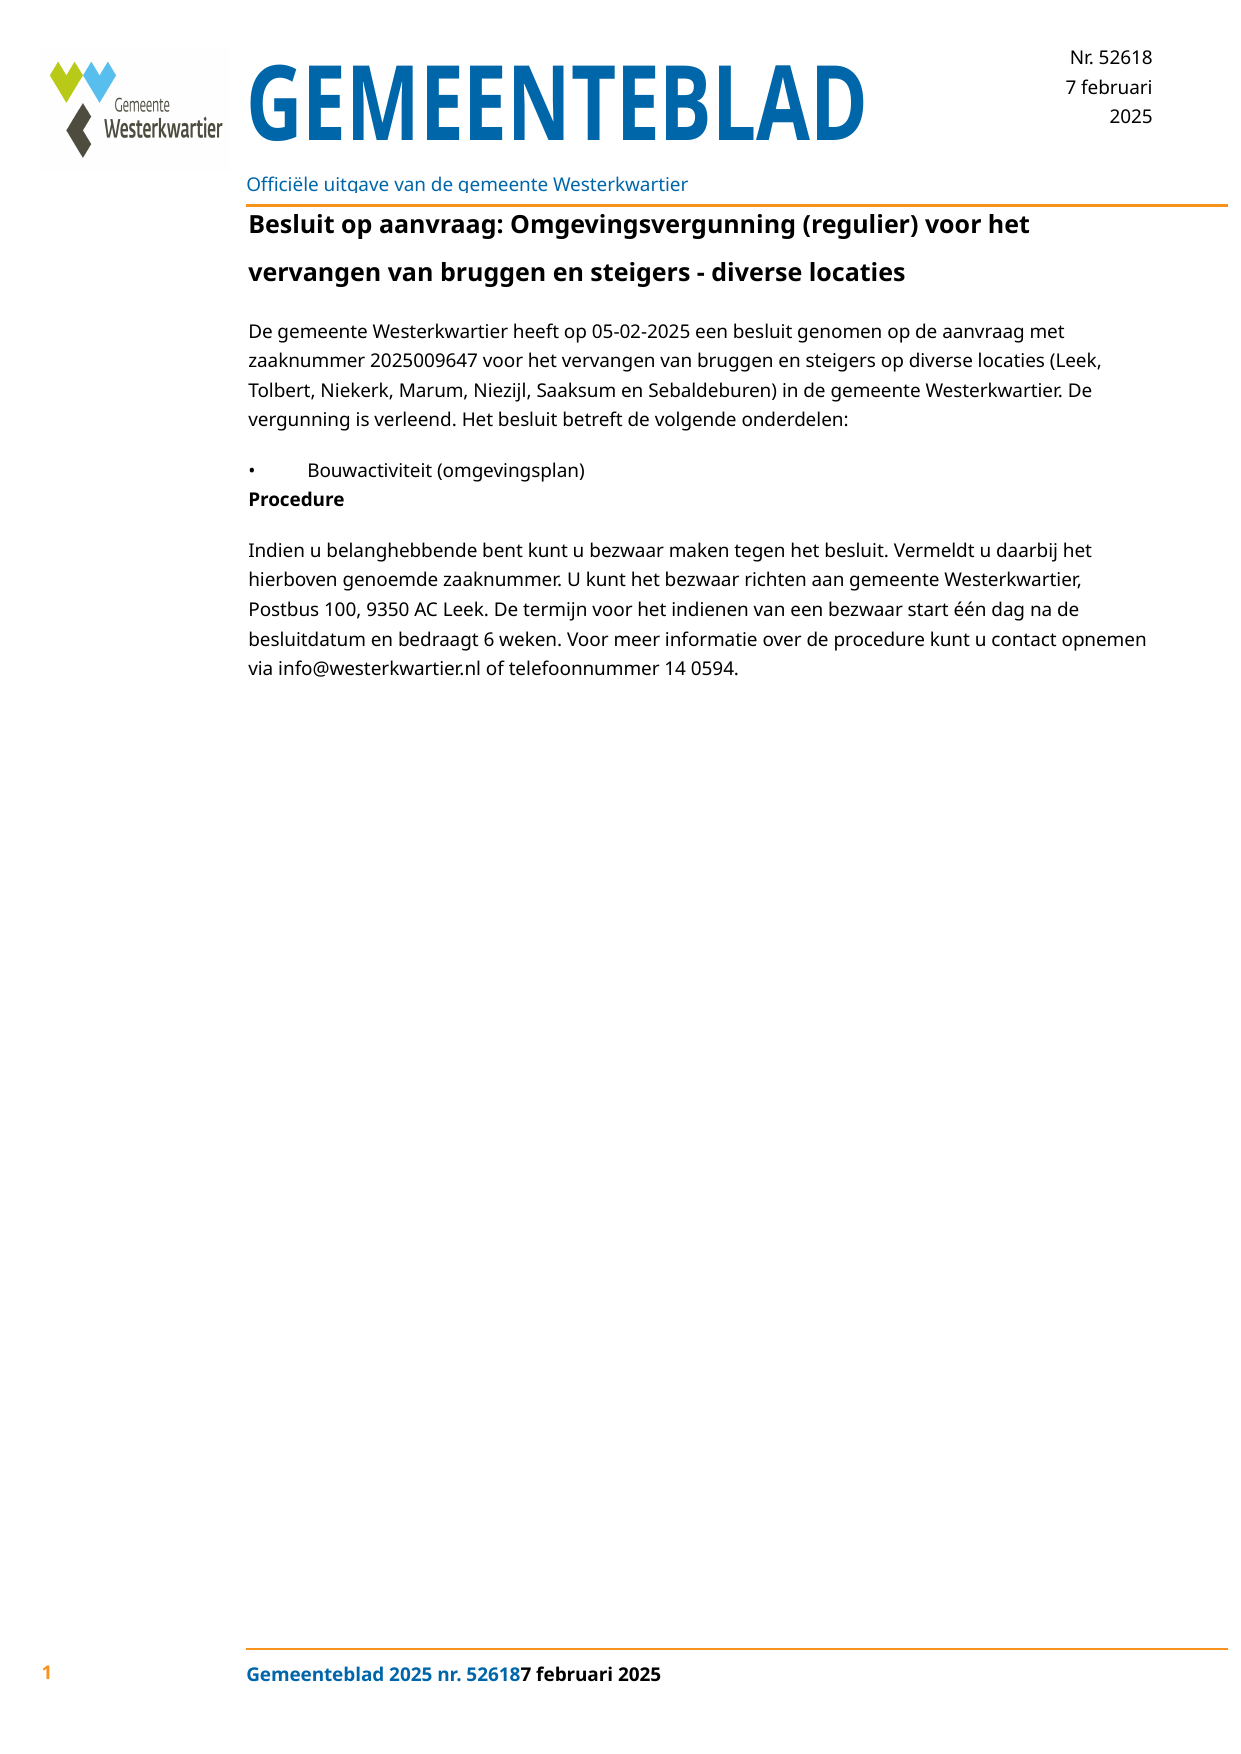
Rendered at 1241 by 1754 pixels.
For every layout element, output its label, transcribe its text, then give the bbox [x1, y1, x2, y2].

picture [41, 47, 231, 172]
text Indien u belanghebbende bent kunt u bezwaar maken tegen het besluit. Vermeldt u daarbij het hierboven genoemde zaaknummer. U kunt het bezwaar richten aan gemeente Westerkwartier, Postbus 100, 9350 AC Leek. De termijn voor het indienen van een bezwaar start één dag na de besluitdatum en bedraagt 6 weken. Voor meer informatie over de procedure kunt u contact opnemen via info@westerkwartier.nl of telefoonnummer 14 0594. [248, 537, 1152, 681]
text Besluit op aanvraag: Omgevingsvergunning (regulier) voor het vervangen van bruggen en steigers - diverse locaties [248, 207, 1152, 288]
list Bouwactiviteit (omgevingsplan) [248, 457, 1152, 483]
text Procedure [248, 487, 1152, 512]
text De gemeente Westerkwartier heeft op 05-02-2025 een besluit genomen op de aanvraag met zaaknummer 2025009647 voor het vervangen van bruggen en steigers op diverse locaties (Leek, Tolbert, Niekerk, Marum, Niezijl, Saaksum en Sebaldeburen) in de gemeente Westerkwartier. De vergunning is verleend. Het besluit betreft de volgende onderdelen: [248, 318, 1152, 432]
